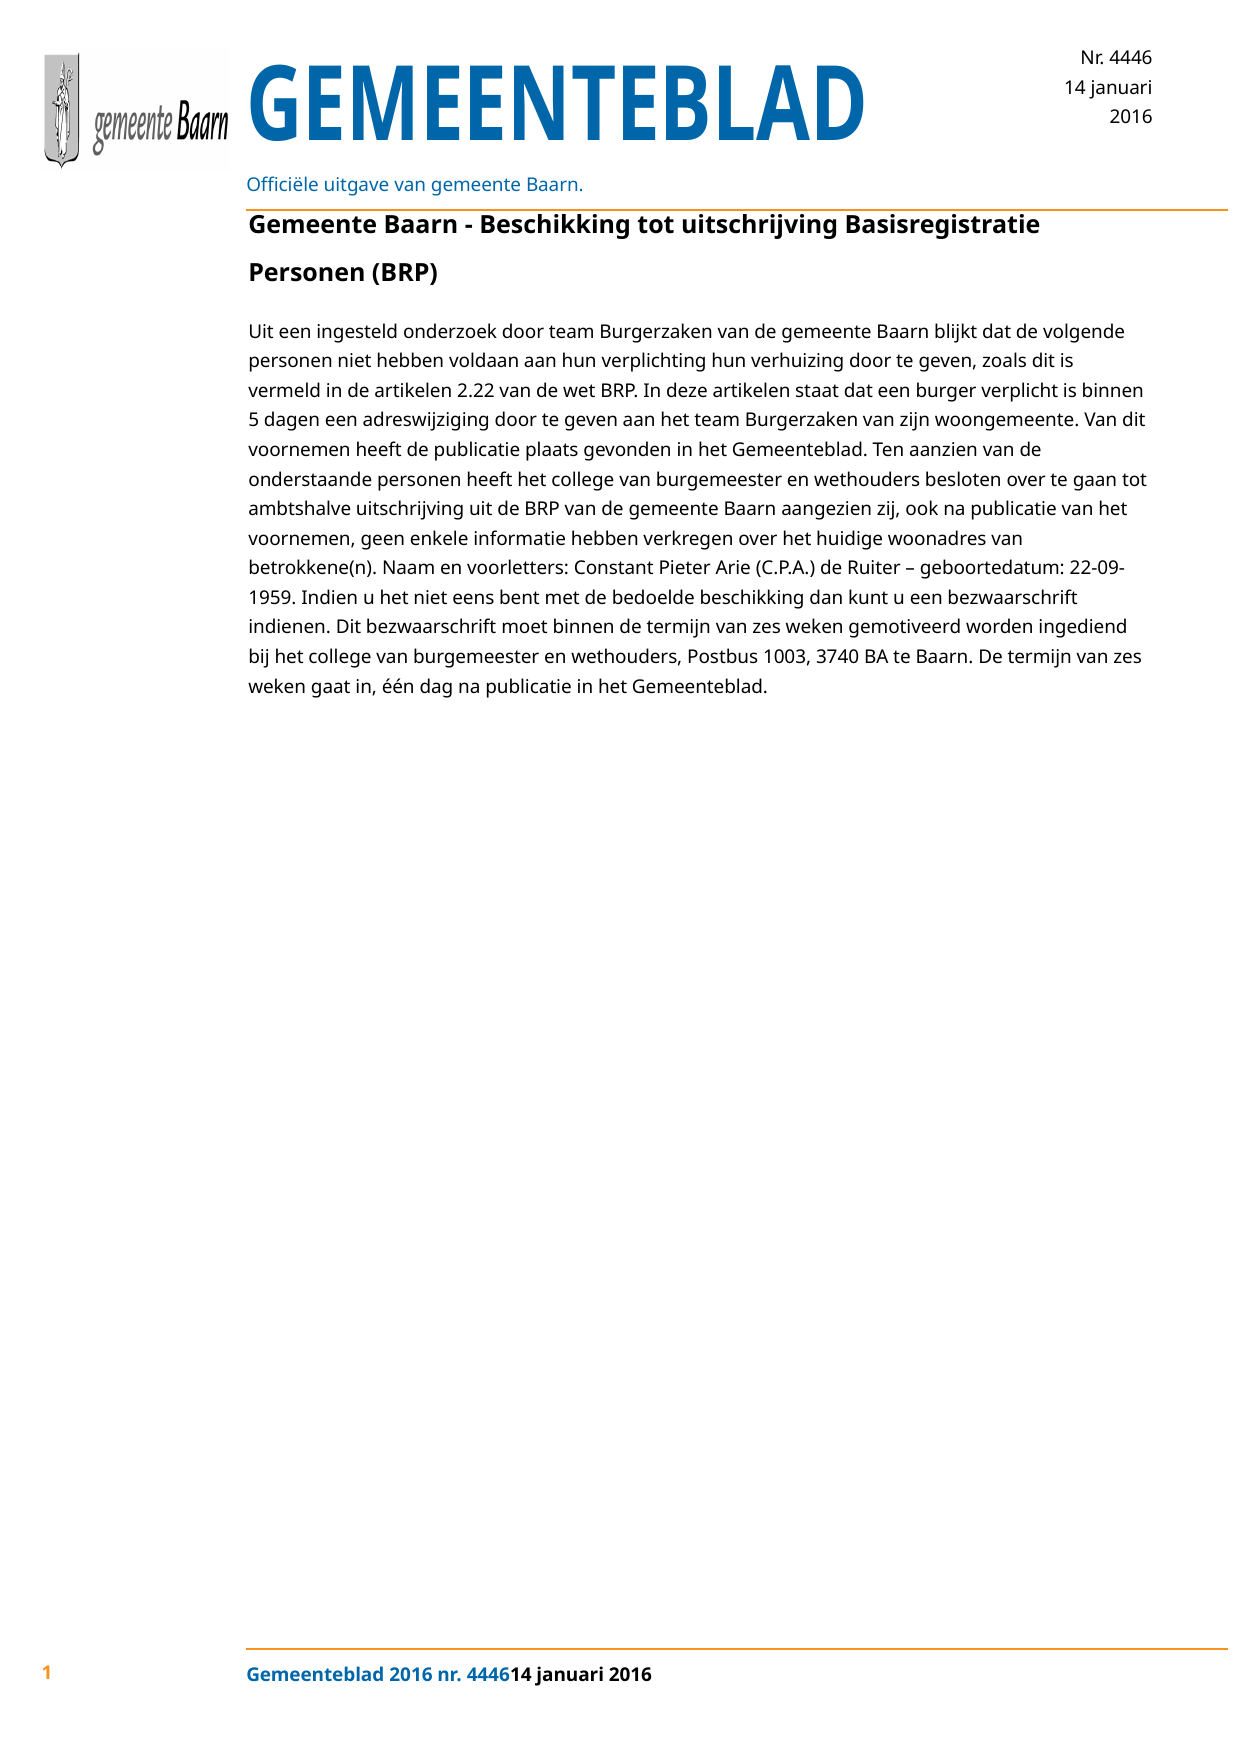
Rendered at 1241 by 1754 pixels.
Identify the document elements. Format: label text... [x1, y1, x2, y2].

picture [41, 47, 231, 172]
text Gemeente Baarn - Beschikking tot uitschrijving Basisregistratie Personen (BRP) [248, 211, 1152, 288]
text Uit een ingesteld onderzoek door team Burgerzaken van de gemeente Baarn blijkt dat de volgende personen niet hebben voldaan aan hun verplichting hun verhuizing door te geven, zoals dit is vermeld in de artikelen 2.22 van de wet BRP. In deze artikelen staat dat een burger verplicht is binnen 5 dagen een adreswijziging door te geven aan het team Burgerzaken van zijn woongemeente. Van dit voornemen heeft de publicatie plaats gevonden in het Gemeenteblad. Ten aanzien van de onderstaande personen heeft het college van burgemeester en wethouders besloten over te gaan tot ambtshalve uitschrijving uit de BRP van de gemeente Baarn aangezien zij, ook na publicatie van het voornemen, geen enkele informatie hebben verkregen over het huidige woonadres van betrokkene(n). Naam en voorletters: Constant Pieter Arie (C.P.A.) de Ruiter – geboortedatum: 22-09-1959. Indien u het niet eens bent met de bedoelde beschikking dan kunt u een bezwaarschrift indienen. Dit bezwaarschrift moet binnen de termijn van zes weken gemotiveerd worden ingediend bij het college van burgemeester en wethouders, Postbus 1003, 3740 BA te Baarn. De termijn van zes weken gaat in, één dag na publicatie in het Gemeenteblad. [248, 318, 1152, 699]
